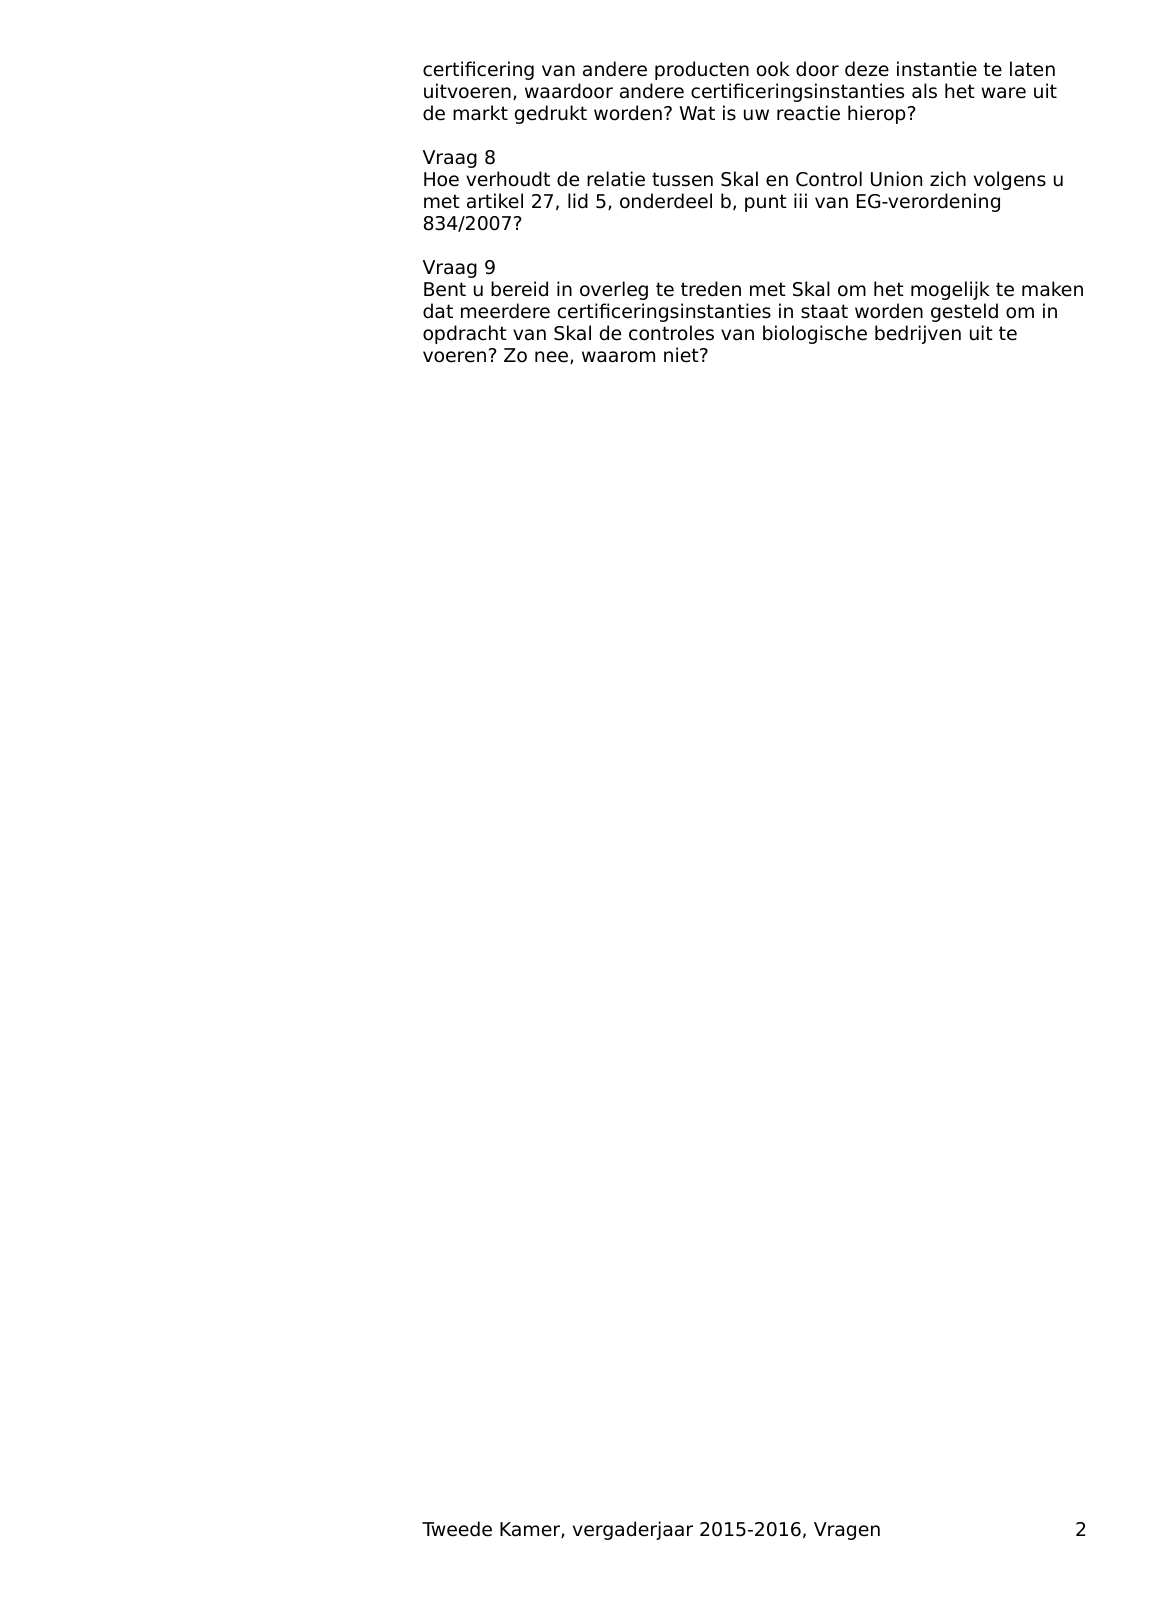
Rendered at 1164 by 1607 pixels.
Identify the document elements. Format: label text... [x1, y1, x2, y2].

text Vraag 9 [422, 257, 1087, 279]
text Hoe verhoudt de relatie tussen Skal en Control Union zich volgens u met artikel 27, lid 5, onderdeel b, punt iii van EG-verordening 834/2007? [422, 169, 1087, 235]
text Bent u bereid in overleg te treden met Skal om het mogelijk te maken dat meerdere certificeringsinstanties in staat worden gesteld om in opdracht van Skal de controles van biologische bedrijven uit te voeren? Zo nee, waarom niet? [422, 279, 1087, 367]
text certificering van andere producten ook door deze instantie te laten uitvoeren, waardoor andere certificeringsinstanties als het ware uit de markt gedrukt worden? Wat is uw reactie hierop? [422, 59, 1087, 125]
text Vraag 8 [422, 147, 1087, 169]
